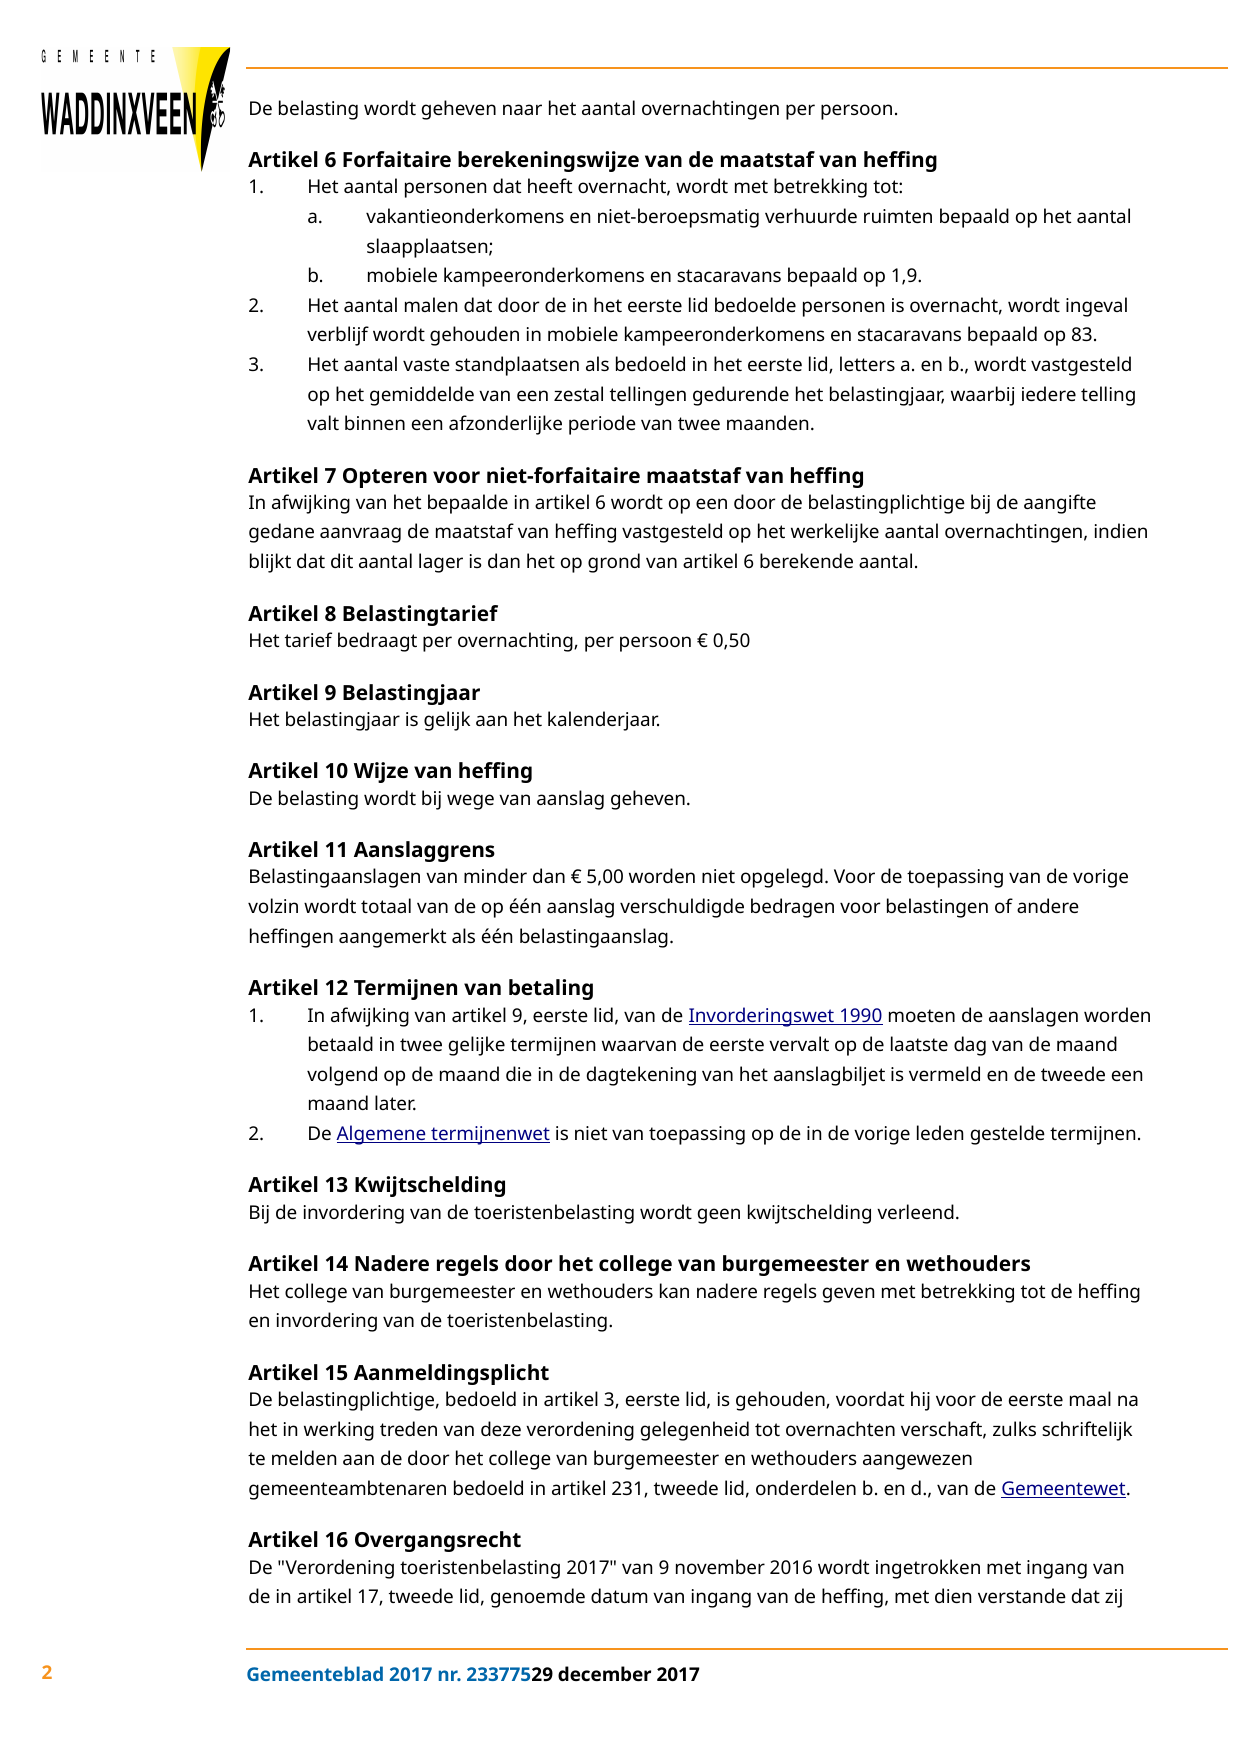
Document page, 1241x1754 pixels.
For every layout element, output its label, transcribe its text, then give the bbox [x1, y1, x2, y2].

list Het aantal personen dat heeft overnacht, wordt met betrekking tot: [248, 174, 1152, 199]
text Belastingaanslagen van minder dan € 5,00 worden niet opgelegd. Voor de toepassing van de vorige volzin wordt totaal van de op één aanslag verschuldigde bedragen voor belastingen of andere heffingen aangemerkt als één belastingaanslag. [248, 864, 1152, 949]
text De belasting wordt geheven naar het aantal overnachtingen per persoon. [248, 95, 1152, 121]
text Artikel 13 Kwijtschelding [248, 1171, 1152, 1199]
text De belastingplichtige, bedoeld in artikel 3, eerste lid, is gehouden, voordat hij voor de eerste maal na het in werking treden van deze verordening gelegenheid tot overnachten verschaft, zulks schriftelijk te melden aan de door het college van burgemeester en wethouders aangewezen gemeenteambtenaren bedoeld in artikel 231, tweede lid, onderdelen b. en d., van de Gemeentewet. [248, 1386, 1152, 1501]
text Artikel 15 Aanmeldingsplicht [248, 1358, 1152, 1386]
text Artikel 9 Belastingjaar [248, 678, 1152, 706]
text Artikel 10 Wijze van heffing [248, 756, 1152, 785]
text Artikel 8 Belastingtarief [248, 599, 1152, 627]
text Bij de invordering van de toeristenbelasting wordt geen kwijtschelding verleend. [248, 1199, 1152, 1225]
list Het aantal vaste standplaatsen als bedoeld in het eerste lid, letters a. en b., wordt vastgesteld op het gemiddelde van een zestal tellingen gedurende het belastingjaar, waarbij iedere telling valt binnen een afzonderlijke periode van twee maanden. [248, 351, 1152, 436]
text Artikel 11 Aanslaggrens [248, 835, 1152, 864]
list In afwijking van artikel 9, eerste lid, van de Invorderingswet 1990 moeten de aanslagen worden betaald in twee gelijke termijnen waarvan de eerste vervalt op de laatste dag van de maand volgend op de maand die in de dagtekening van het aanslagbiljet is vermeld en de tweede een maand later. [248, 1002, 1152, 1116]
text De "Verordening toeristenbelasting 2017" van 9 november 2016 wordt ingetrokken met ingang van de in artikel 17, tweede lid, genoemde datum van ingang van de heffing, met dien verstande dat zij [248, 1554, 1152, 1609]
list De Algemene termijnenwet is niet van toepassing op de in de vorige leden gestelde termijnen. [248, 1120, 1152, 1146]
text Artikel 6 Forfaitaire berekeningswijze van de maatstaf van heffing [248, 145, 1152, 174]
text In afwijking van het bepaalde in artikel 6 wordt op een door de belastingplichtige bij de aangifte gedane aanvraag de maatstaf van heffing vastgesteld op het werkelijke aantal overnachtingen, indien blijkt dat dit aantal lager is dan het op grond van artikel 6 berekende aantal. [248, 489, 1152, 574]
text Artikel 14 Nadere regels door het college van burgemeester en wethouders [248, 1249, 1152, 1278]
text Het tarief bedraagt per overnachting, per persoon € 0,50 [248, 627, 1152, 653]
list vakantieonderkomens en niet-beroepsmatig verhuurde ruimten bepaald op het aantal slaapplaatsen; [307, 203, 1152, 258]
text Artikel 16 Overgangsrecht [248, 1525, 1152, 1554]
list Het aantal malen dat door de in het eerste lid bedoelde personen is overnacht, wordt ingeval verblijf wordt gehouden in mobiele kampeeronderkomens en stacaravans bepaald op 83. [248, 292, 1152, 347]
picture [41, 47, 231, 172]
text Het college van burgemeester en wethouders kan nadere regels geven met betrekking tot de heffing en invordering van de toeristenbelasting. [248, 1278, 1152, 1333]
text Het belastingjaar is gelijk aan het kalenderjaar. [248, 706, 1152, 732]
text Artikel 7 Opteren voor niet-forfaitaire maatstaf van heffing [248, 461, 1152, 489]
list mobiele kampeeronderkomens en stacaravans bepaald op 1,9. [307, 262, 1152, 288]
text Artikel 12 Termijnen van betaling [248, 973, 1152, 1002]
text De belasting wordt bij wege van aanslag geheven. [248, 785, 1152, 811]
